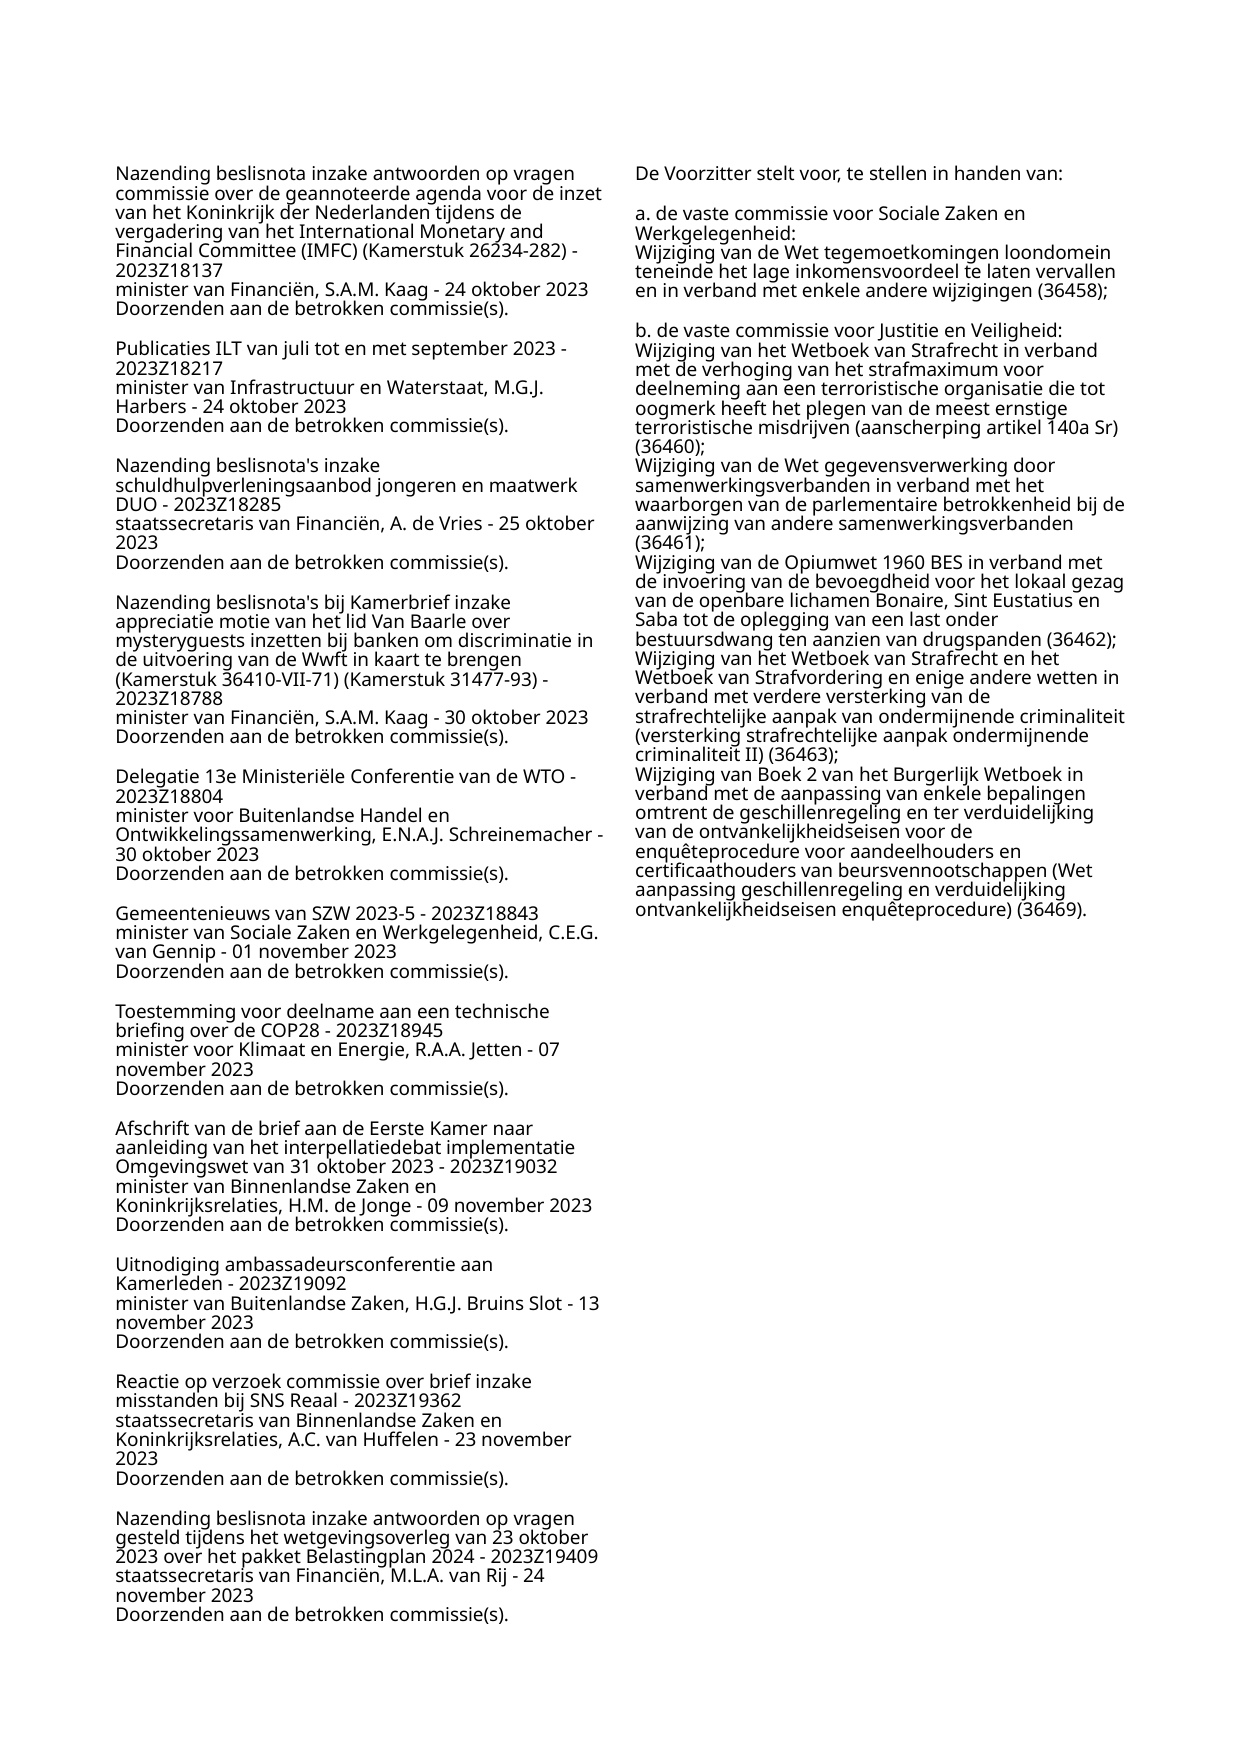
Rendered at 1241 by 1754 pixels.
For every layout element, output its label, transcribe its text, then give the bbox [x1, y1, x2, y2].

text Toestemming voor deelname aan een technische briefing over de COP28 - 2023Z18945 [115, 1003, 605, 1041]
text staatssecretaris van Financiën, M.L.A. van Rij - 24 november 2023 [115, 1567, 605, 1606]
text Nazending beslisnota's bij Kamerbrief inzake appreciatie motie van het lid Van Baarle over mysteryguests inzetten bij banken om discriminatie in de uitvoering van de Wwft in kaart te brengen (Kamerstuk 36410-VII-71) (Kamerstuk 31477-93) - 2023Z18788 [115, 594, 605, 709]
text Nazending beslisnota's inzake schuldhulpverleningsaanbod jongeren en maatwerk DUO - 2023Z18285 [115, 457, 605, 515]
text Gemeentenieuws van SZW 2023-5 - 2023Z18843 [115, 905, 605, 924]
text Wijziging van het Wetboek van Strafrecht en het Wetboek van Strafvordering en enige andere wetten in verband met verdere versterking van de strafrechtelijke aanpak van ondermijnende criminaliteit (versterking strafrechtelijke aanpak ondermijnende criminaliteit II) (36463); [635, 650, 1125, 766]
text Doorzenden aan de betrokken commissie(s). [115, 728, 605, 748]
text Afschrift van de brief aan de Eerste Kamer naar aanleiding van het interpellatiedebat implementatie Omgevingswet van 31 oktober 2023 - 2023Z19032 [115, 1120, 605, 1178]
text minister van Financiën, S.A.M. Kaag - 30 oktober 2023 [115, 709, 605, 728]
text Doorzenden aan de betrokken commissie(s). [115, 865, 605, 884]
text De Voorzitter stelt voor, te stellen in handen van: [635, 165, 1125, 184]
text Wijziging van de Wet gegevensverwerking door samenwerkingsverbanden in verband met het waarborgen van de parlementaire betrokkenheid bij de aanwijzing van andere samenwerkingsverbanden (36461); [635, 457, 1125, 554]
text staatssecretaris van Financiën, A. de Vries - 25 oktober 2023 [115, 515, 605, 554]
text staatssecretaris van Binnenlandse Zaken en Koninkrijksrelaties, A.C. van Huffelen - 23 november 2023 [115, 1412, 605, 1469]
text Doorzenden aan de betrokken commissie(s). [115, 554, 605, 573]
text minister van Financiën, S.A.M. Kaag - 24 oktober 2023 [115, 281, 605, 300]
text minister van Sociale Zaken en Werkgelegenheid, C.E.G. van Gennip - 01 november 2023 [115, 924, 605, 963]
text minister voor Buitenlandse Handel en Ontwikkelingssamenwerking, E.N.A.J. Schreinemacher - 30 oktober 2023 [115, 807, 605, 865]
text Wijziging van Boek 2 van het Burgerlijk Wetboek in verband met de aanpassing van enkele bepalingen omtrent de geschillenregeling en ter verduidelijking van de ontvankelijkheidseisen voor de enquêteprocedure voor aandeelhouders en certificaathouders van beursvennootschappen (Wet aanpassing geschillenregeling en verduidelijking ontvankelijkheidseisen enquêteprocedure) (36469). [635, 766, 1125, 920]
text Delegatie 13e Ministeriële Conferentie van de WTO - 2023Z18804 [115, 768, 605, 807]
text Doorzenden aan de betrokken commissie(s). [115, 1080, 605, 1099]
text Doorzenden aan de betrokken commissie(s). [115, 300, 605, 319]
text Doorzenden aan de betrokken commissie(s). [115, 1333, 605, 1352]
text Doorzenden aan de betrokken commissie(s). [115, 1606, 605, 1625]
text Doorzenden aan de betrokken commissie(s). [115, 1469, 605, 1489]
text minister van Infrastructuur en Waterstaat, M.G.J. Harbers - 24 oktober 2023 [115, 379, 605, 417]
text minister van Buitenlandse Zaken, H.G.J. Bruins Slot - 13 november 2023 [115, 1295, 605, 1333]
text a. de vaste commissie voor Sociale Zaken en Werkgelegenheid: [635, 205, 1125, 244]
text Wijziging van het Wetboek van Strafrecht in verband met de verhoging van het strafmaximum voor deelneming aan een terroristische organisatie die tot oogmerk heeft het plegen van de meest ernstige terroristische misdrijven (aanscherping artikel 140a Sr) (36460); [635, 342, 1125, 457]
text Uitnodiging ambassadeursconferentie aan Kamerleden - 2023Z19092 [115, 1256, 605, 1295]
text Doorzenden aan de betrokken commissie(s). [115, 1216, 605, 1235]
text Doorzenden aan de betrokken commissie(s). [115, 963, 605, 982]
text Nazending beslisnota inzake antwoorden op vragen gesteld tijdens het wetgevingsoverleg van 23 oktober 2023 over het pakket Belastingplan 2024 - 2023Z19409 [115, 1509, 605, 1567]
text Nazending beslisnota inzake antwoorden op vragen commissie over de geannoteerde agenda voor de inzet van het Koninkrijk der Nederlanden tijdens de vergadering van het International Monetary and Financial Committee (IMFC) (Kamerstuk 26234-282) - 2023Z18137 [115, 165, 605, 281]
text Wijziging van de Wet tegemoetkomingen loondomein teneinde het lage inkomensvoordeel te laten vervallen en in verband met enkele andere wijzigingen (36458); [635, 244, 1125, 302]
text Wijziging van de Opiumwet 1960 BES in verband met de invoering van de bevoegdheid voor het lokaal gezag van de openbare lichamen Bonaire, Sint Eustatius en Saba tot de oplegging van een last onder bestuursdwang ten aanzien van drugspanden (36462); [635, 554, 1125, 650]
text minister van Binnenlandse Zaken en Koninkrijksrelaties, H.M. de Jonge - 09 november 2023 [115, 1178, 605, 1216]
text b. de vaste commissie voor Justitie en Veiligheid: [635, 322, 1125, 342]
text minister voor Klimaat en Energie, R.A.A. Jetten - 07 november 2023 [115, 1041, 605, 1080]
text Doorzenden aan de betrokken commissie(s). [115, 417, 605, 437]
text Reactie op verzoek commissie over brief inzake misstanden bij SNS Reaal - 2023Z19362 [115, 1373, 605, 1412]
text Publicaties ILT van juli tot en met september 2023 - 2023Z18217 [115, 340, 605, 379]
